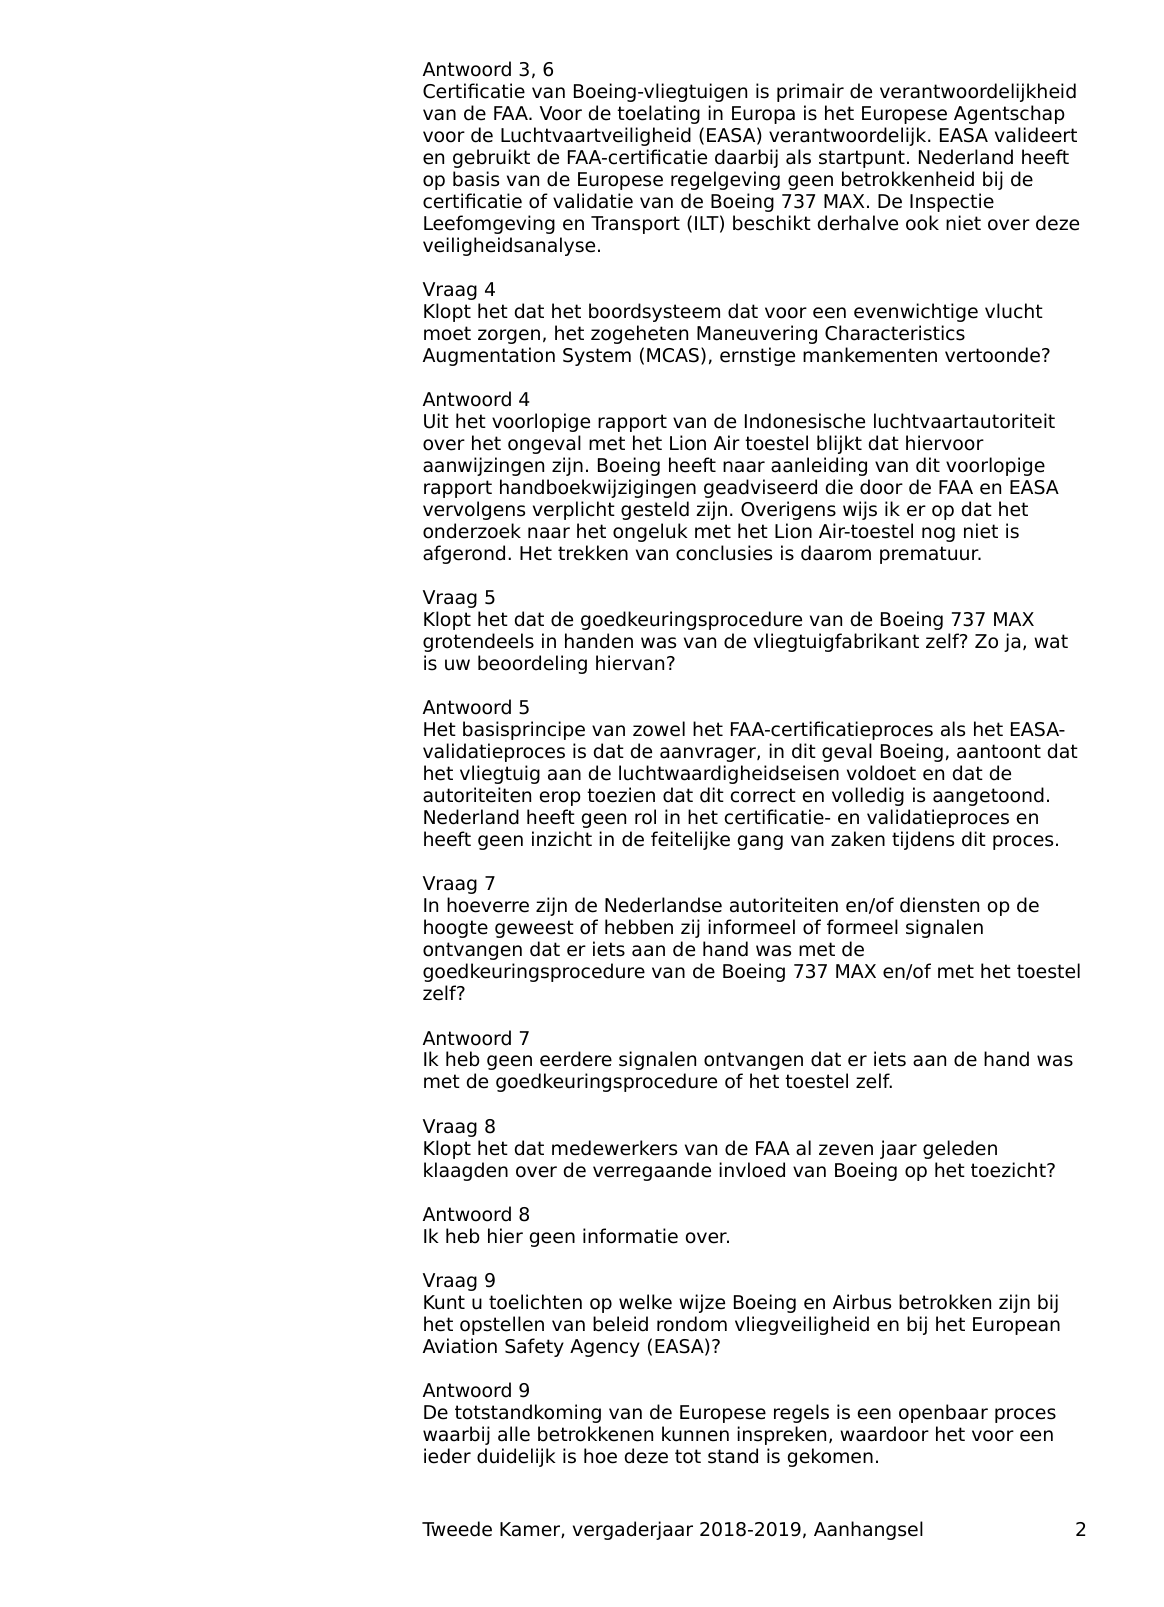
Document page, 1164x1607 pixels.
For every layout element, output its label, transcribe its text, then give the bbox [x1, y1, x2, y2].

text Klopt het dat de goedkeuringsprocedure van de Boeing 737 MAX grotendeels in handen was van de vliegtuigfabrikant zelf? Zo ja, wat is uw beoordeling hiervan? [422, 609, 1087, 675]
text Vraag 5 [422, 587, 1087, 609]
text Vraag 4 [422, 279, 1087, 301]
text De totstandkoming van de Europese regels is een openbaar proces waarbij alle betrokkenen kunnen inspreken, waardoor het voor een ieder duidelijk is hoe deze tot stand is gekomen. [422, 1402, 1087, 1468]
text Ik heb hier geen informatie over. [422, 1226, 1087, 1248]
text Vraag 9 [422, 1270, 1087, 1292]
text Antwoord 3, 6 [422, 59, 1087, 81]
text Vraag 8 [422, 1116, 1087, 1137]
text Vraag 7 [422, 873, 1087, 895]
text Klopt het dat medewerkers van de FAA al zeven jaar geleden klaagden over de verregaande invloed van Boeing op het toezicht? [422, 1137, 1087, 1181]
text Kunt u toelichten op welke wijze Boeing en Airbus betrokken zijn bij het opstellen van beleid rondom vliegveiligheid en bij het European Aviation Safety Agency (EASA)? [422, 1292, 1087, 1358]
text Uit het voorlopige rapport van de Indonesische luchtvaartautoriteit over het ongeval met het Lion Air toestel blijkt dat hiervoor aanwijzingen zijn. Boeing heeft naar aanleiding van dit voorlopige rapport handboekwijzigingen geadviseerd die door de FAA en EASA vervolgens verplicht gesteld zijn. Overigens wijs ik er op dat het onderzoek naar het ongeluk met het Lion Air-toestel nog niet is afgerond. Het trekken van conclusies is daarom prematuur. [422, 411, 1087, 565]
text Antwoord 5 [422, 697, 1087, 719]
text Antwoord 9 [422, 1380, 1087, 1402]
text Certificatie van Boeing-vliegtuigen is primair de verantwoordelijkheid van de FAA. Voor de toelating in Europa is het Europese Agentschap voor de Luchtvaartveiligheid (EASA) verantwoordelijk. EASA valideert en gebruikt de FAA-certificatie daarbij als startpunt. Nederland heeft op basis van de Europese regelgeving geen betrokkenheid bij de certificatie of validatie van de Boeing 737 MAX. De Inspectie Leefomgeving en Transport (ILT) beschikt derhalve ook niet over deze veiligheidsanalyse. [422, 81, 1087, 257]
text Antwoord 4 [422, 389, 1087, 411]
text In hoeverre zijn de Nederlandse autoriteiten en/of diensten op de hoogte geweest of hebben zij informeel of formeel signalen ontvangen dat er iets aan de hand was met de goedkeuringsprocedure van de Boeing 737 MAX en/of met het toestel zelf? [422, 895, 1087, 1005]
text Klopt het dat het boordsysteem dat voor een evenwichtige vlucht moet zorgen, het zogeheten Maneuvering Characteristics Augmentation System (MCAS), ernstige mankementen vertoonde? [422, 301, 1087, 367]
text Antwoord 7 [422, 1027, 1087, 1049]
text Antwoord 8 [422, 1204, 1087, 1226]
text Ik heb geen eerdere signalen ontvangen dat er iets aan de hand was met de goedkeuringsprocedure of het toestel zelf. [422, 1049, 1087, 1093]
text Het basisprincipe van zowel het FAA-certificatieproces als het EASA-validatieproces is dat de aanvrager, in dit geval Boeing, aantoont dat het vliegtuig aan de luchtwaardigheidseisen voldoet en dat de autoriteiten erop toezien dat dit correct en volledig is aangetoond. Nederland heeft geen rol in het certificatie- en validatieproces en heeft geen inzicht in de feitelijke gang van zaken tijdens dit proces. [422, 719, 1087, 851]
